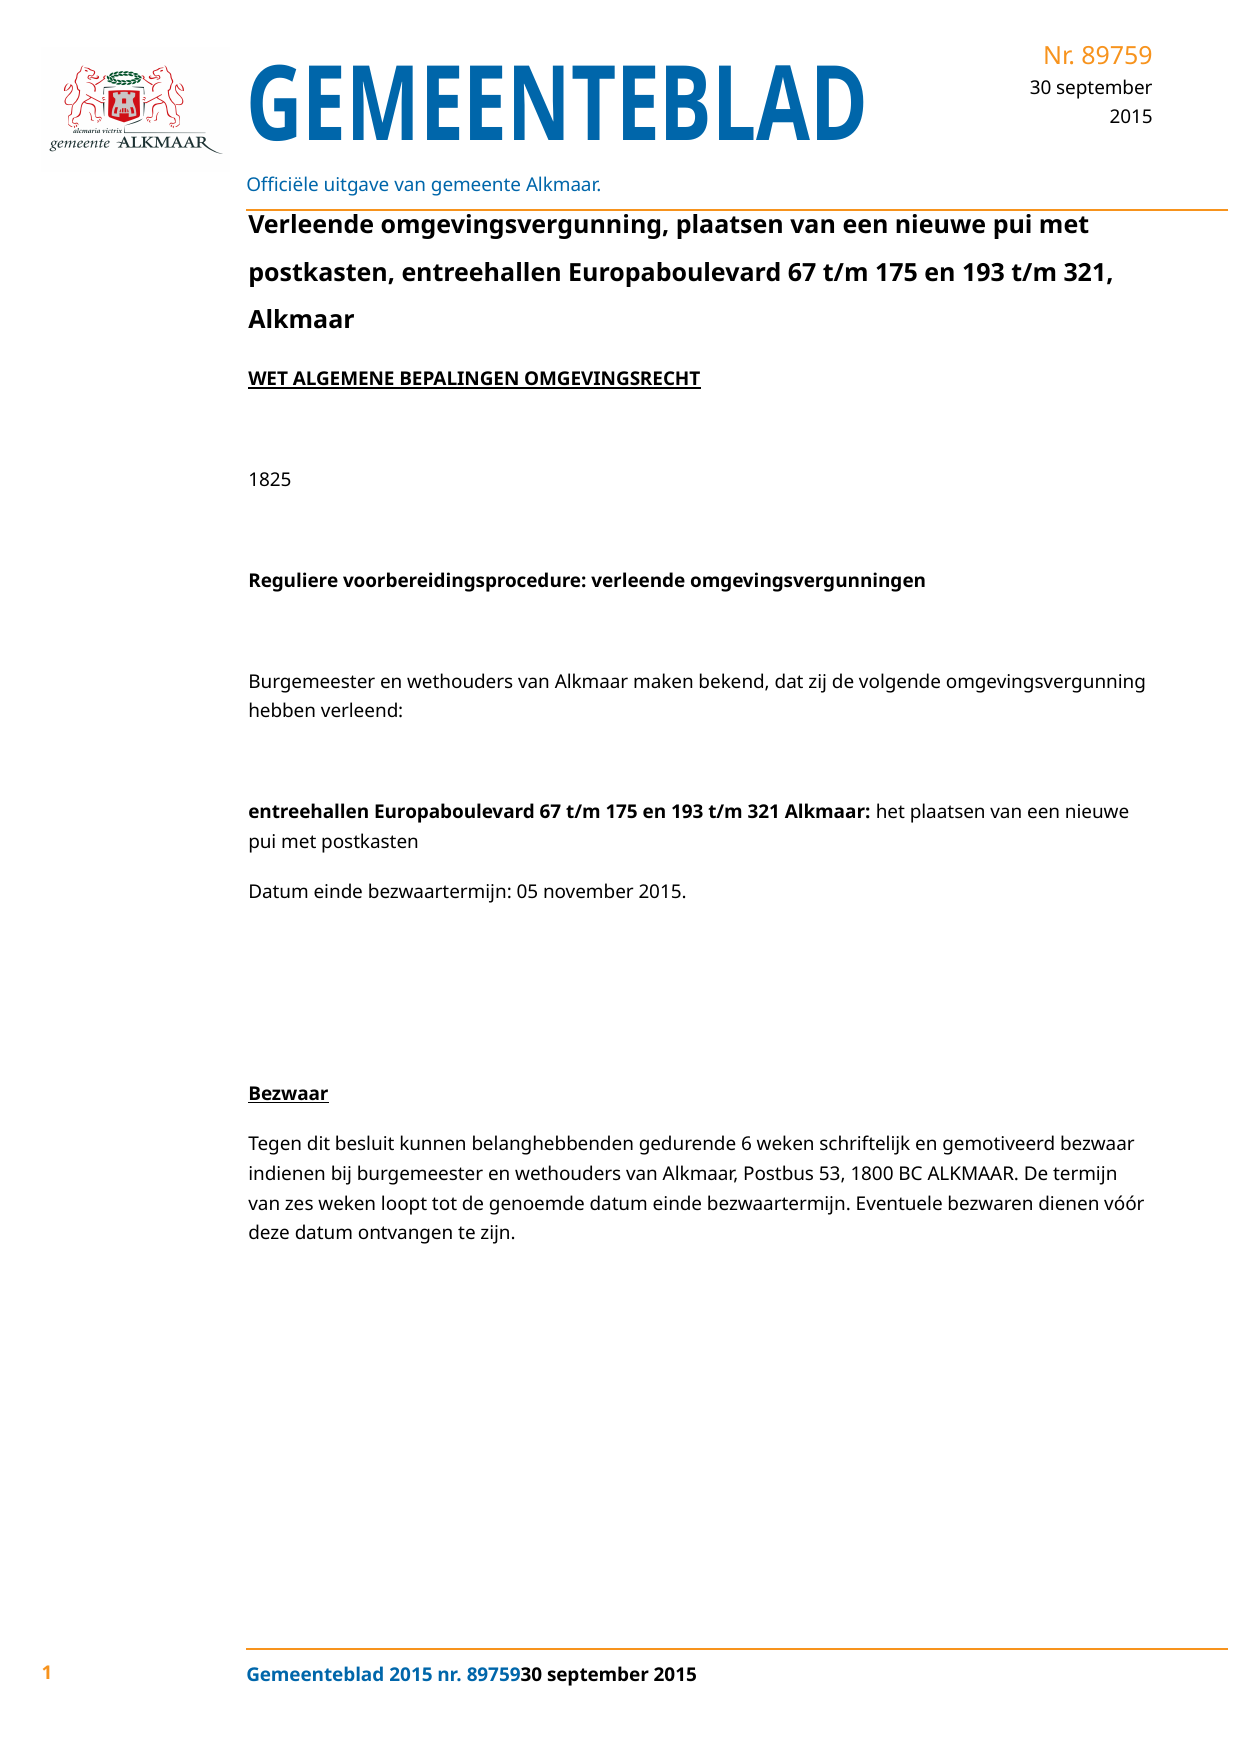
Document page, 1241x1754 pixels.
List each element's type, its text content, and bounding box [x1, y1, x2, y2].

text Datum einde bezwaartermijn: 05 november 2015. [248, 878, 1152, 904]
text Verleende omgevingsvergunning, plaatsen van een nieuwe pui met postkasten, entreehallen Europaboulevard 67 t/m 175 en 193 t/m 321, Alkmaar [248, 211, 1152, 336]
text Burgemeester en wethouders van Alkmaar maken bekend, dat zij de volgende omgevingsvergunning hebben verleend: [248, 668, 1152, 723]
picture [41, 47, 231, 172]
text Bezwaar [248, 1080, 1152, 1106]
text Reguliere voorbereidingsprocedure: verleende omgevingsvergunningen [248, 567, 1152, 593]
text entreehallen Europaboulevard 67 t/m 175 en 193 t/m 321 Alkmaar: het plaatsen van een nieuwe pui met postkasten [248, 798, 1152, 854]
text Tegen dit besluit kunnen belanghebbenden gedurende 6 weken schriftelijk en gemotiveerd bezwaar indienen bij burgemeester en wethouders van Alkmaar, Postbus 53, 1800 BC ALKMAAR. De termijn van zes weken loopt tot de genoemde datum einde bezwaartermijn. Eventuele bezwaren dienen vóór deze datum ontvangen te zijn. [248, 1131, 1152, 1245]
text WET ALGEMENE BEPALINGEN OMGEVINGSRECHT [248, 366, 1152, 391]
text 1825 [248, 466, 1152, 492]
